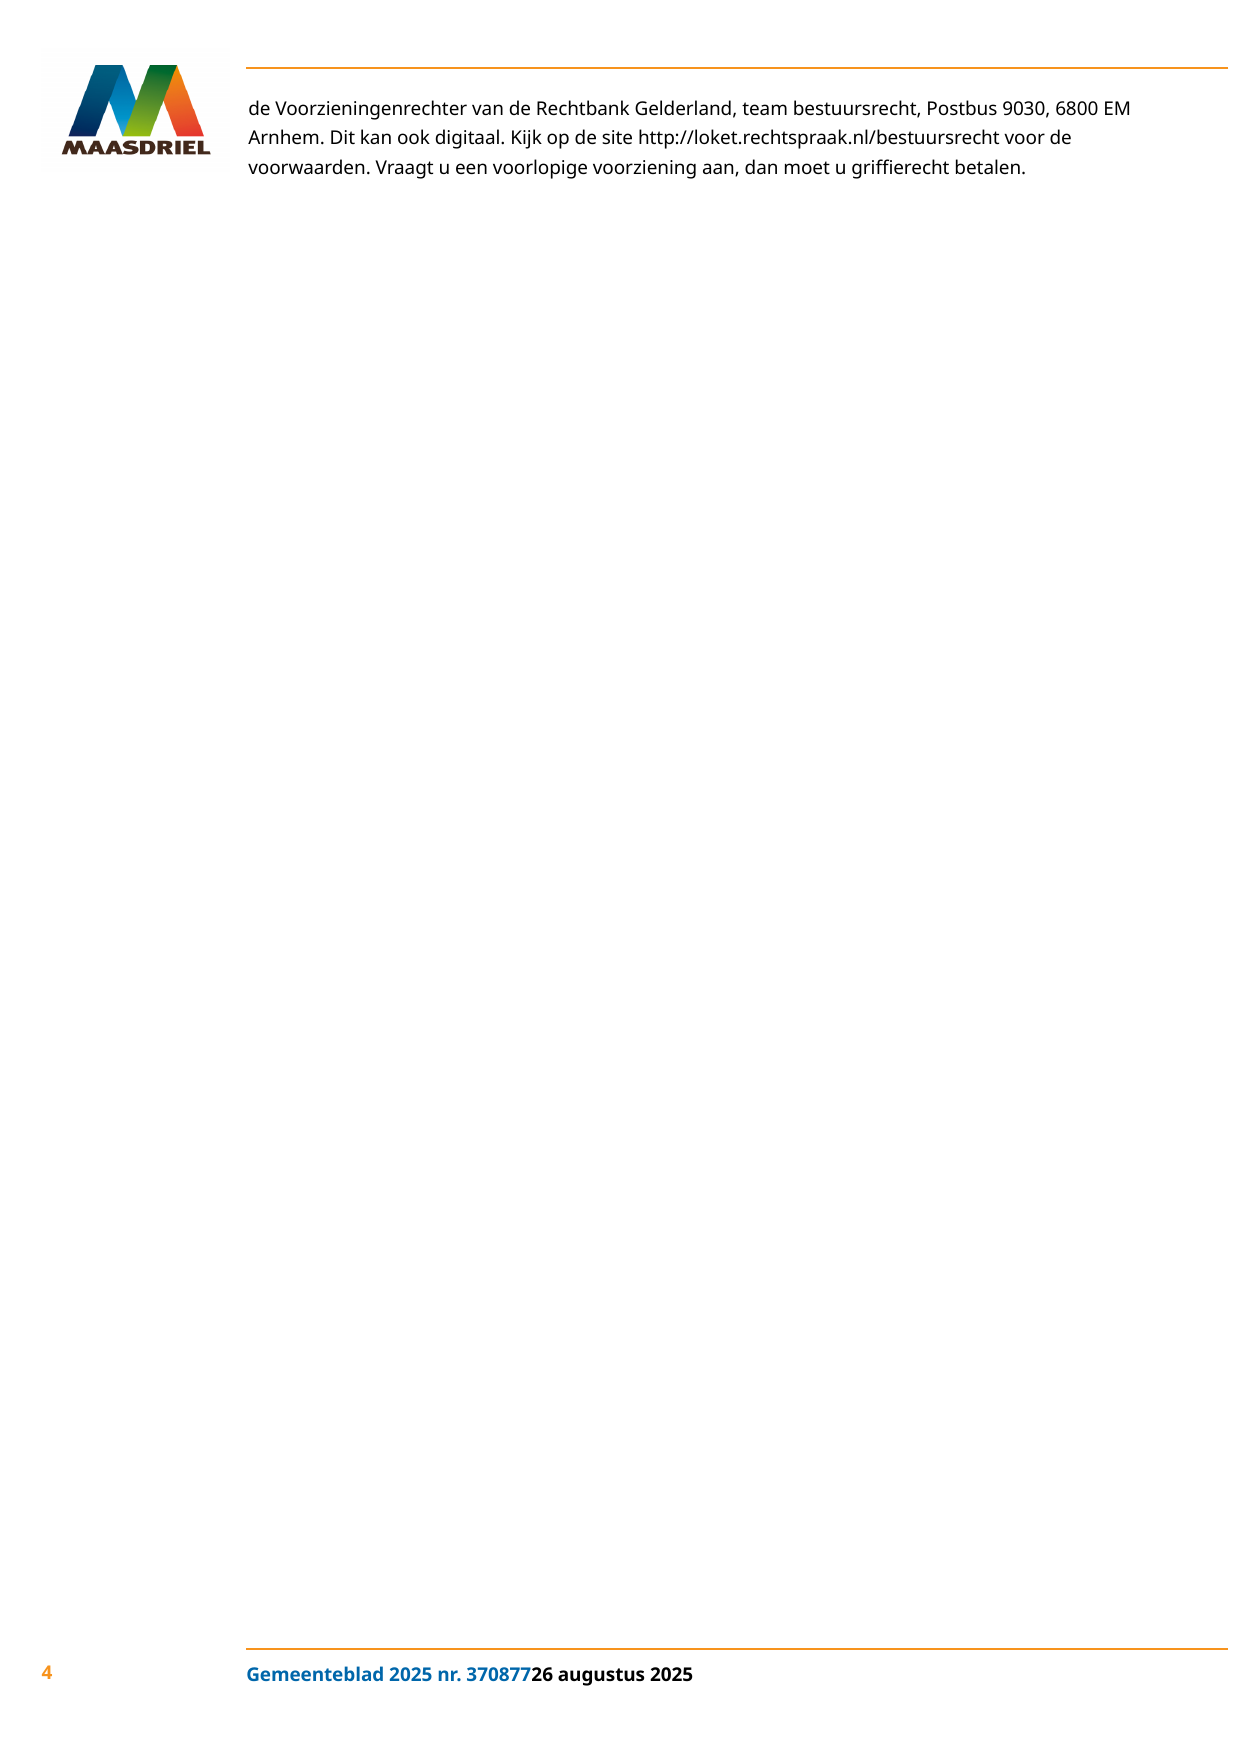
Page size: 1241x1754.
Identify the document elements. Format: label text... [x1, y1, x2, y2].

text de Voorzieningenrechter van de Rechtbank Gelderland, team bestuursrecht, Postbus 9030, 6800 EM Arnhem. Dit kan ook digitaal. Kijk op de site http://loket.rechtspraak.nl/bestuursrecht voor de voorwaarden. Vraagt u een voorlopige voorziening aan, dan moet u griffierecht betalen. [248, 95, 1152, 180]
picture [41, 47, 231, 172]
